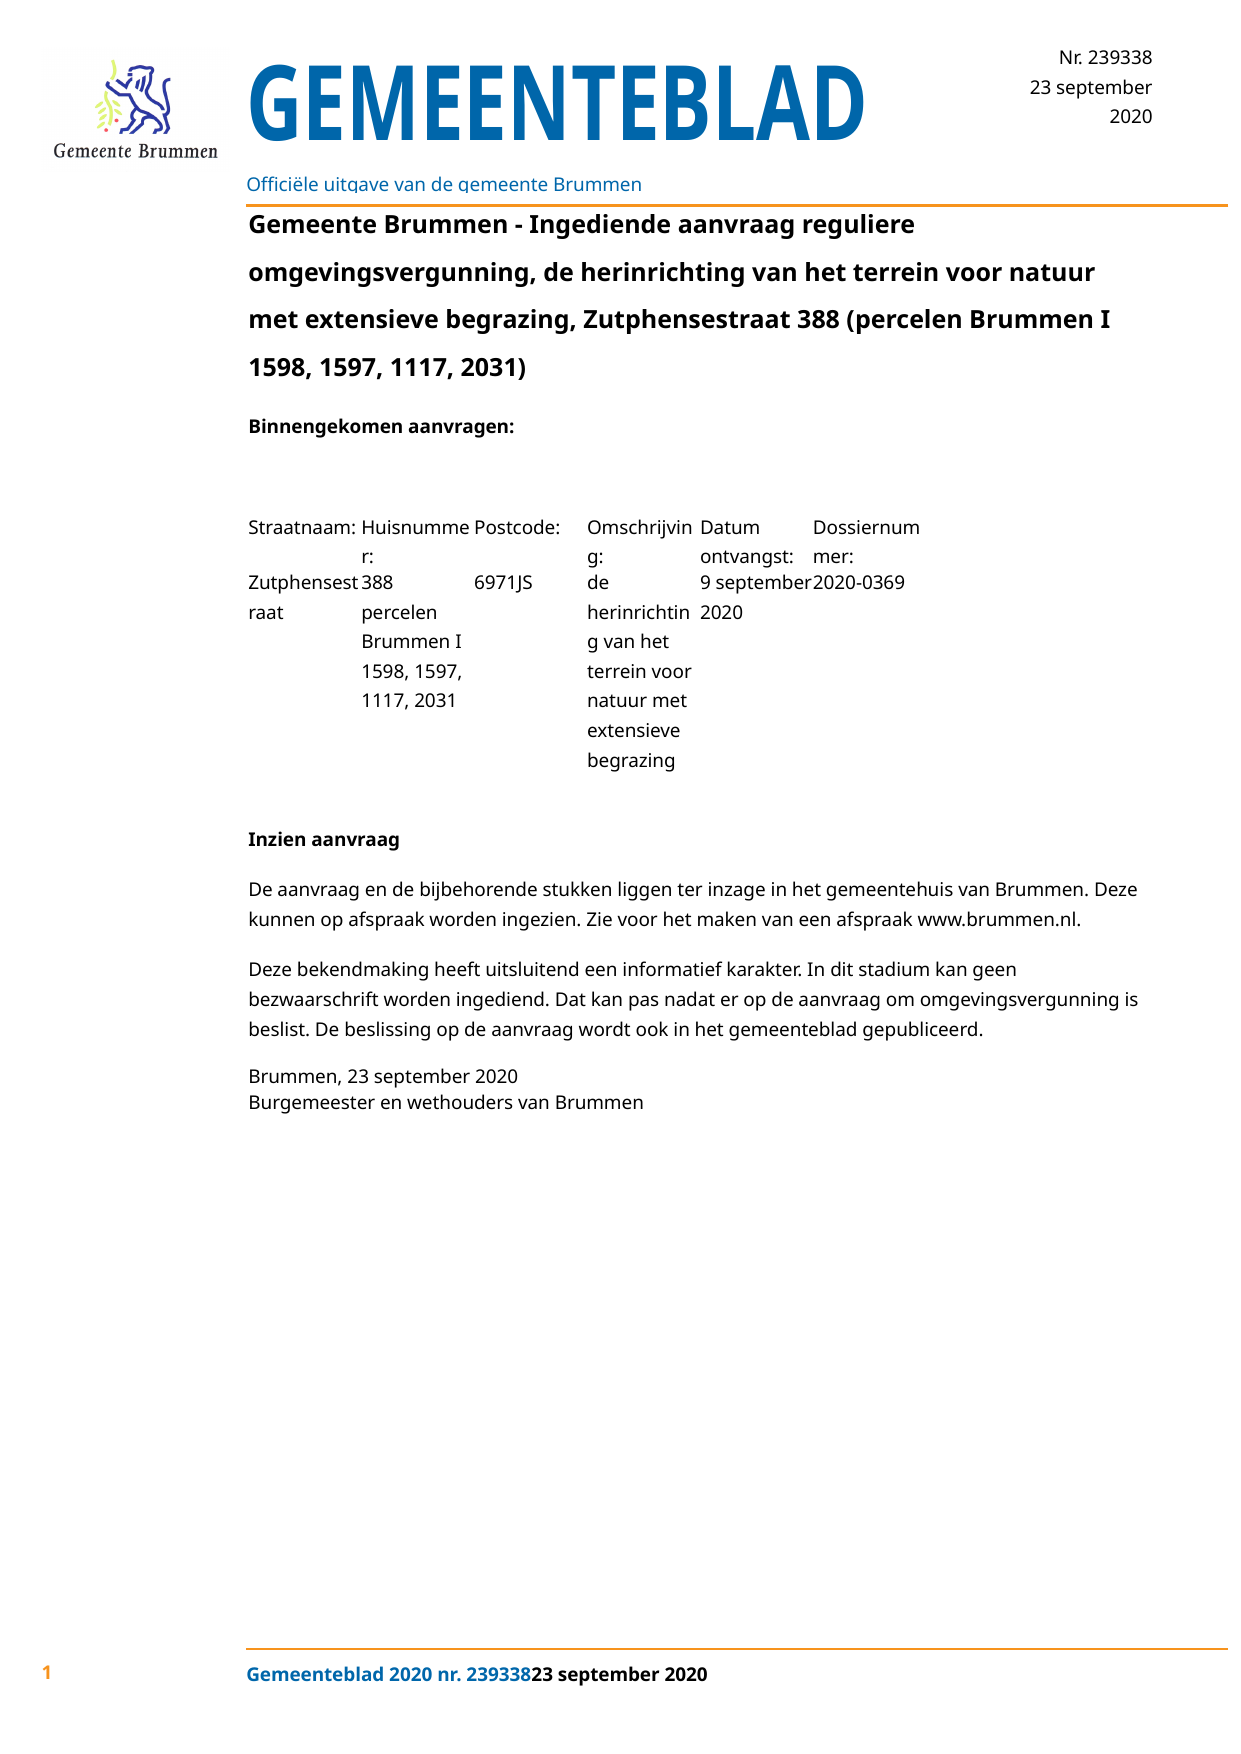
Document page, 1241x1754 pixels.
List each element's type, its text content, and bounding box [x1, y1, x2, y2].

text Binnengekomen aanvragen: [248, 413, 1152, 439]
picture [41, 47, 231, 172]
table_cell 2020-0369 [813, 569, 926, 773]
table_header Datum ontvangst: [700, 514, 813, 569]
text Burgemeester en wethouders van Brummen [248, 1089, 1152, 1115]
text Gemeente Brummen - Ingediende aanvraag reguliere omgevingsvergunning, de herinrichting van het terrein voor natuur met extensieve begrazing, Zutphensestraat 388 (percelen Brummen I 1598, 1597, 1117, 2031) [248, 207, 1152, 384]
table_cell [1039, 569, 1152, 773]
table_cell Zutphensestraat [248, 569, 361, 773]
table_header [1039, 514, 1152, 569]
table_cell 9 september 2020 [700, 569, 813, 773]
table_cell [926, 569, 1038, 773]
table_header Dossiernummer: [813, 514, 926, 569]
table_header Huisnummer: [361, 514, 474, 569]
table_cell 6971JS [474, 569, 587, 773]
table_cell de herinrichting van het terrein voor natuur met extensieve begrazing [587, 569, 700, 773]
table_header Postcode: [474, 514, 587, 569]
text Deze bekendmaking heeft uitsluitend een informatief karakter. In dit stadium kan geen bezwaarschrift worden ingediend. Dat kan pas nadat er op de aanvraag om omgevingsvergunning is beslist. De beslissing op de aanvraag wordt ook in het gemeenteblad gepubliceerd. [248, 957, 1152, 1042]
text Brummen, 23 september 2020 [248, 1064, 1152, 1089]
table_header Straatnaam: [248, 514, 361, 569]
text Inzien aanvraag [248, 826, 1152, 852]
table_header [926, 514, 1038, 569]
text De aanvraag en de bijbehorende stukken liggen ter inzage in het gemeentehuis van Brummen. Deze kunnen op afspraak worden ingezien. Zie voor het maken van een afspraak www.brummen.nl. [248, 877, 1152, 932]
table_header Omschrijving: [587, 514, 700, 569]
table_cell 388 percelen Brummen I 1598, 1597, 1117, 2031 [361, 569, 474, 773]
